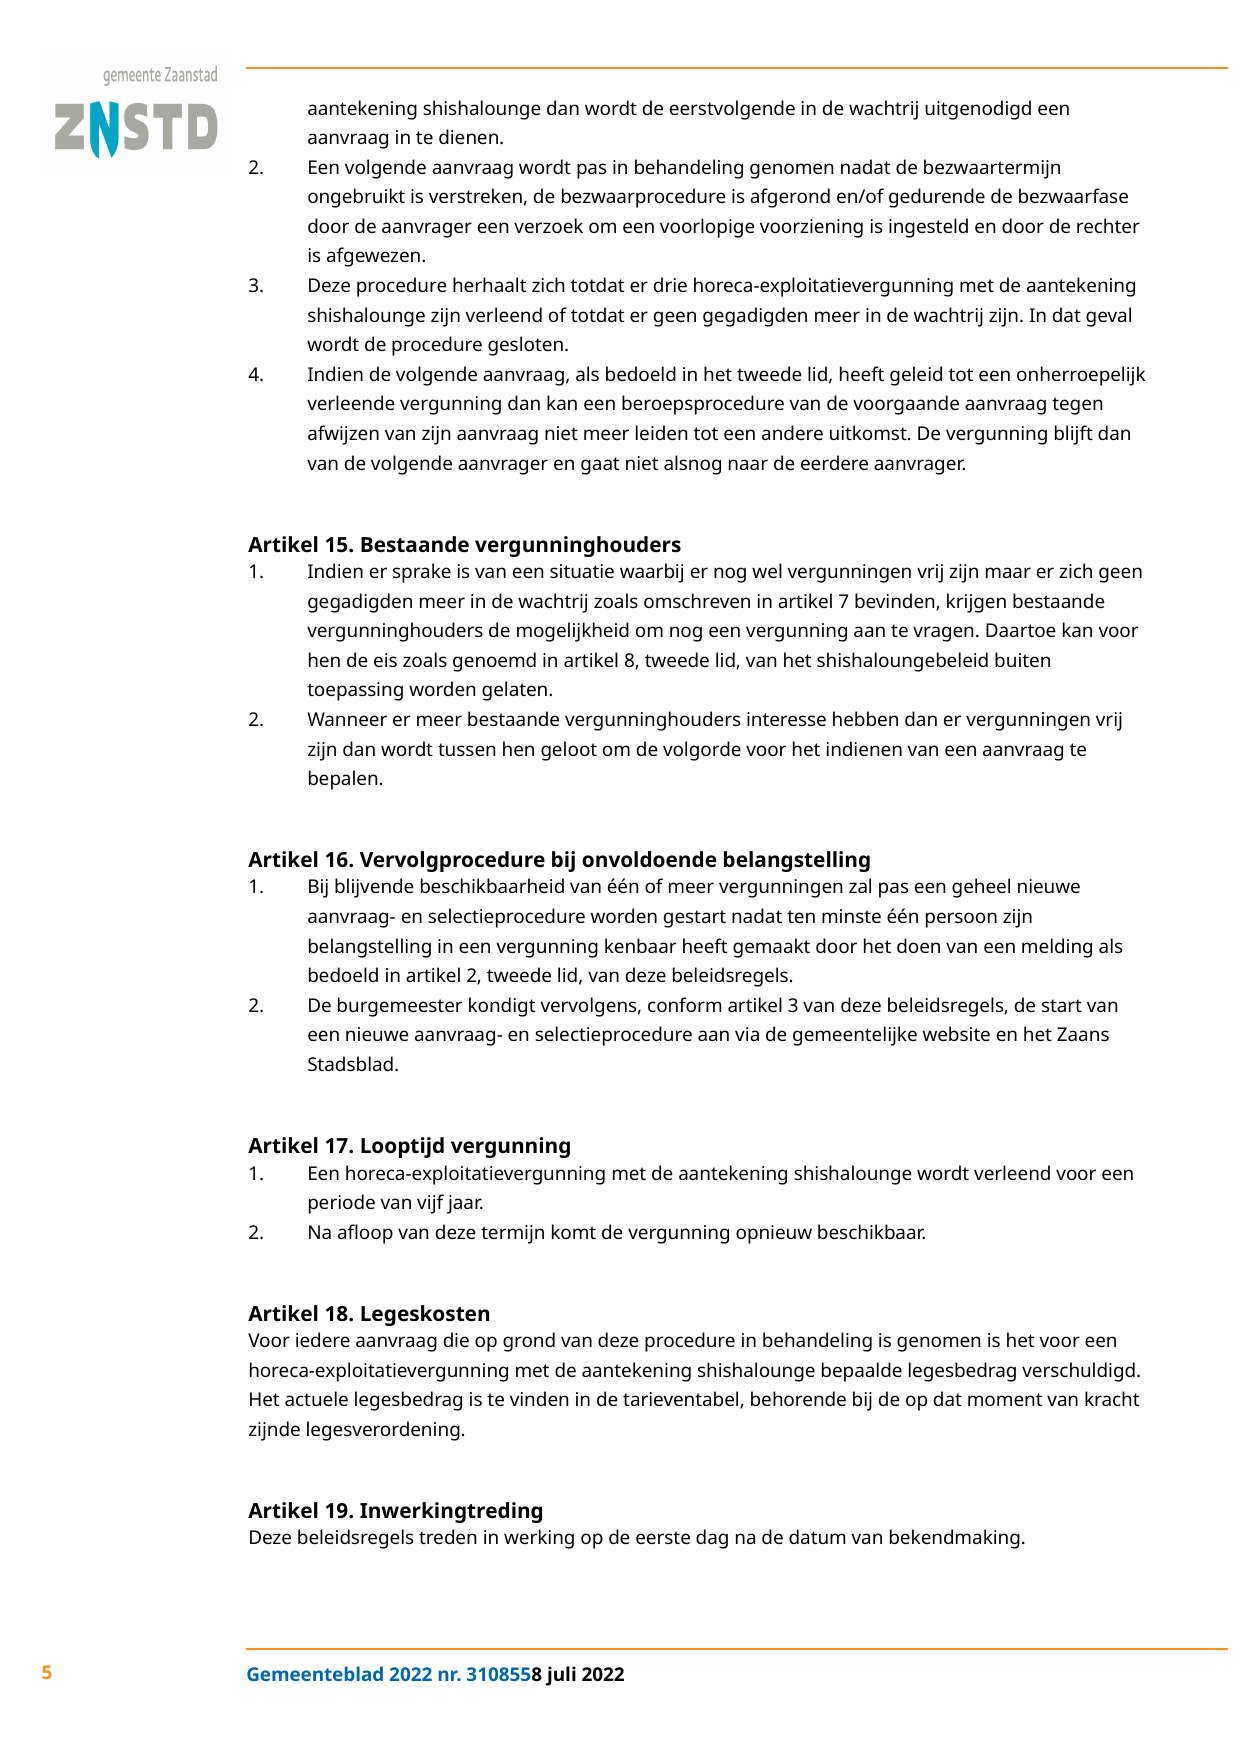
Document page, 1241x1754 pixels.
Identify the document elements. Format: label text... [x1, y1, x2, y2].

text Artikel 18. Legeskosten [248, 1299, 1152, 1327]
list Een horeca-exploitatievergunning met de aantekening shishalounge wordt verleend voor een periode van vijf jaar. [248, 1160, 1152, 1215]
list De burgemeester kondigt vervolgens, conform artikel 3 van deze beleidsregels, de start van een nieuwe aanvraag- en selectieprocedure aan via de gemeentelijke website en het Zaans Stadsblad. [248, 992, 1152, 1077]
list Indien er sprake is van een situatie waarbij er nog wel vergunningen vrij zijn maar er zich geen gegadigden meer in de wachtrij zoals omschreven in artikel 7 bevinden, krijgen bestaande vergunninghouders de mogelijkheid om nog een vergunning aan te vragen. Daartoe kan voor hen de eis zoals genoemd in artikel 8, tweede lid, van het shishaloungebeleid buiten toepassing worden gelaten. [248, 558, 1152, 702]
text Artikel 15. Bestaande vergunninghouders [248, 530, 1152, 558]
list Deze procedure herhaalt zich totdat er drie horeca-exploitatievergunning met de aantekening shishalounge zijn verleend of totdat er geen gegadigden meer in de wachtrij zijn. In dat geval wordt de procedure gesloten. [248, 272, 1152, 357]
text Voor iedere aanvraag die op grond van deze procedure in behandeling is genomen is het voor een horeca-exploitatievergunning met de aantekening shishalounge bepaalde legesbedrag verschuldigd. Het actuele legesbedrag is te vinden in de tarieventabel, behorende bij de op dat moment van kracht zijnde legesverordening. [248, 1327, 1152, 1442]
text Deze beleidsregels treden in werking op de eerste dag na de datum van bekendmaking. [248, 1524, 1152, 1550]
list Bij blijvende beschikbaarheid van één of meer vergunningen zal pas een geheel nieuwe aanvraag- en selectieprocedure worden gestart nadat ten minste één persoon zijn belangstelling in een vergunning kenbaar heeft gemaakt door het doen van een melding als bedoeld in artikel 2, tweede lid, van deze beleidsregels. [248, 874, 1152, 988]
list Wanneer er meer bestaande vergunninghouders interesse hebben dan er vergunningen vrij zijn dan wordt tussen hen geloot om de volgorde voor het indienen van een aanvraag te bepalen. [248, 706, 1152, 791]
picture [41, 47, 231, 172]
list aantekening shishalounge dan wordt de eerstvolgende in de wachtrij uitgenodigd een aanvraag in te dienen. [248, 95, 1152, 150]
list Indien de volgende aanvraag, als bedoeld in het tweede lid, heeft geleid tot een onherroepelijk verleende vergunning dan kan een beroepsprocedure van de voorgaande aanvraag tegen afwijzen van zijn aanvraag niet meer leiden tot een andere uitkomst. De vergunning blijft dan van de volgende aanvrager en gaat niet alsnog naar de eerdere aanvrager. [248, 361, 1152, 476]
text Artikel 17. Looptijd vergunning [248, 1131, 1152, 1160]
list Na afloop van deze termijn komt de vergunning opnieuw beschikbaar. [248, 1219, 1152, 1244]
text Artikel 19. Inwerkingtreding [248, 1496, 1152, 1524]
text Artikel 16. Vervolgprocedure bij onvoldoende belangstelling [248, 845, 1152, 874]
list Een volgende aanvraag wordt pas in behandeling genomen nadat de bezwaartermijn ongebruikt is verstreken, de bezwaarprocedure is afgerond en/of gedurende de bezwaarfase door de aanvrager een verzoek om een voorlopige voorziening is ingesteld en door de rechter is afgewezen. [248, 154, 1152, 268]
